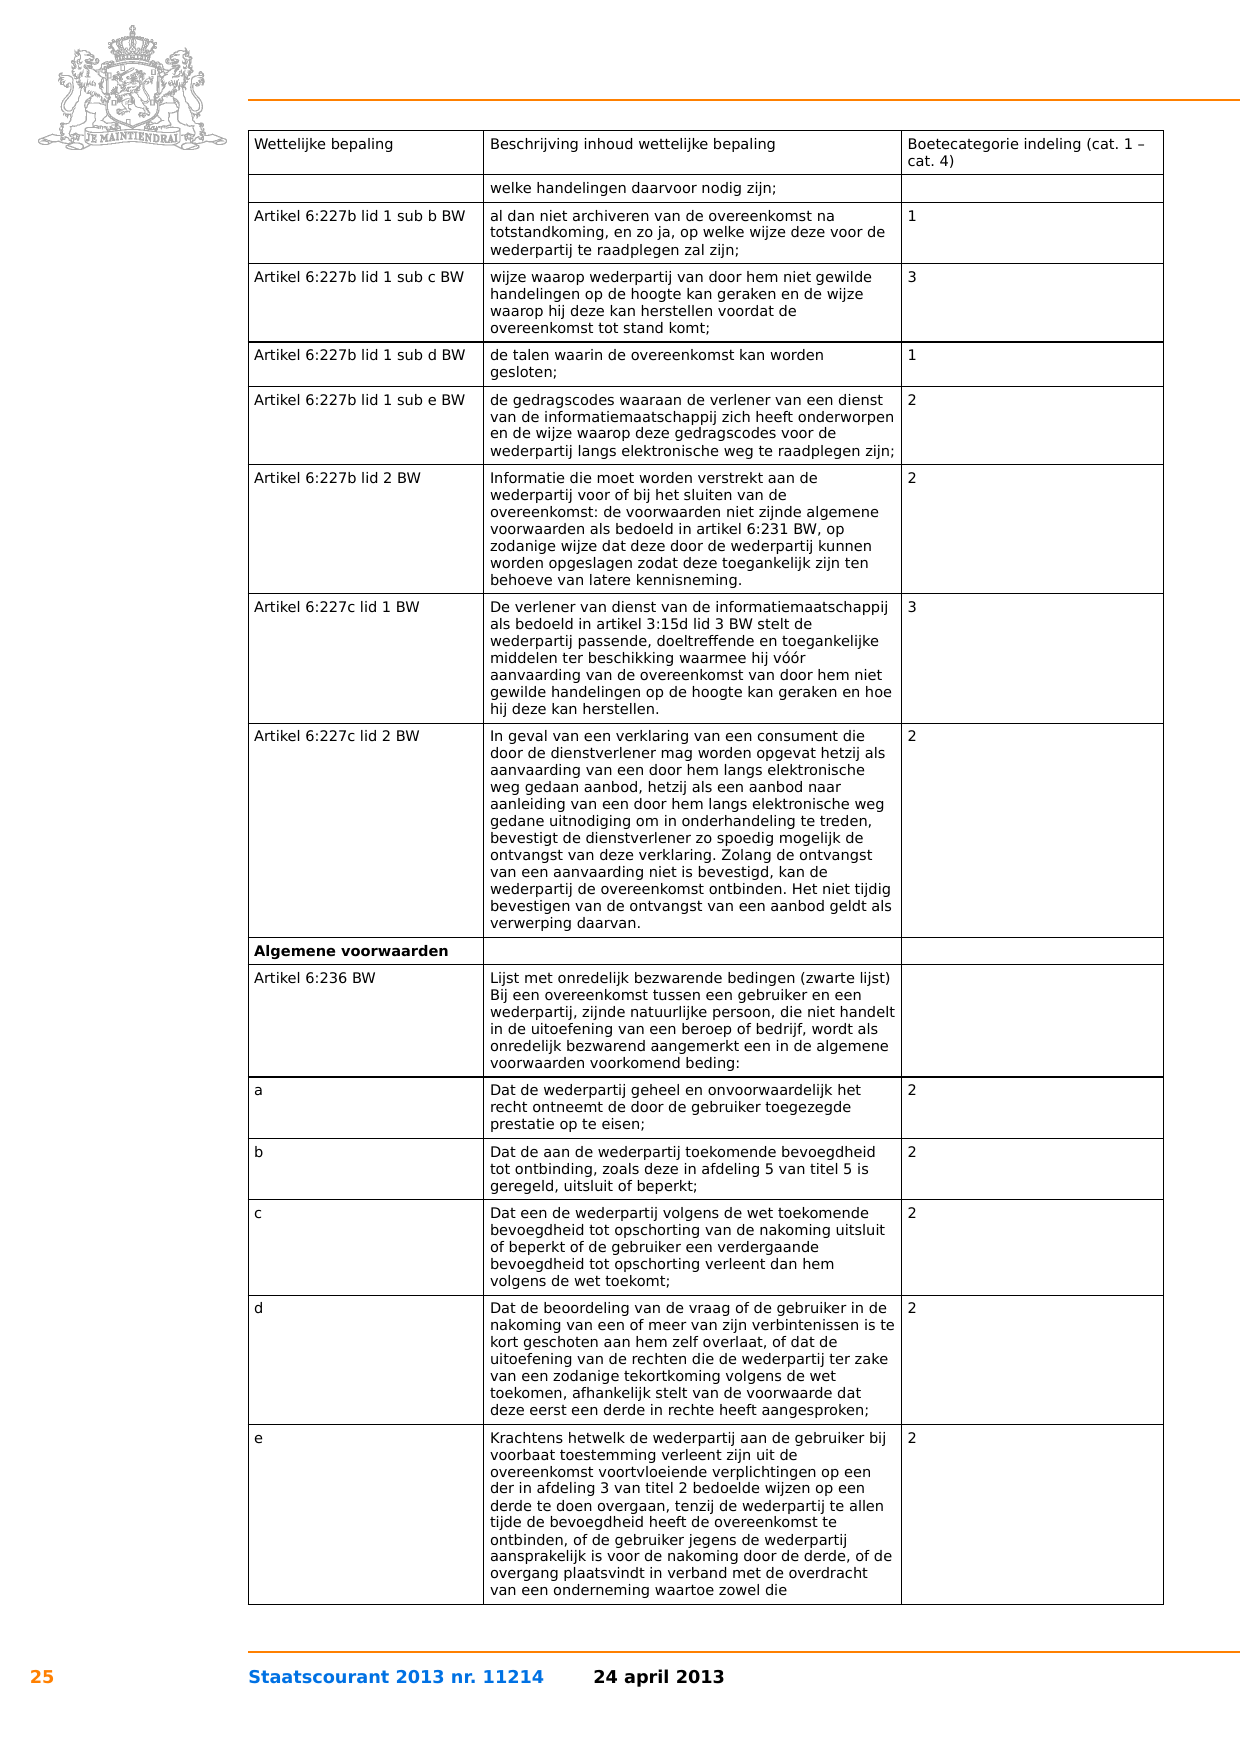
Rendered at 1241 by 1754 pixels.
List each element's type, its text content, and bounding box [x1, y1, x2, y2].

table_cell Artikel 6:227c lid 2 BW [249, 724, 483, 937]
table_cell 2 [902, 1200, 1163, 1294]
table_cell [902, 965, 1163, 1076]
table_cell 2 [902, 1078, 1163, 1138]
table_cell Algemene voorwaarden [249, 938, 483, 964]
table_header Boetecategorie indeling (cat. 1 – cat. 4) [902, 131, 1163, 174]
table_cell 2 [902, 465, 1163, 593]
table_cell Dat de beoordeling van de vraag of de gebruiker in de nakoming van een of meer van zijn verbintenissen is te kort geschoten aan hem zelf overlaat, of dat de uitoefening van de rechten die de wederpartij ter zake van een zodanige tekortkoming volgens de wet toekomen, afhankelijk stelt van de voorwaarde dat deze eerst een derde in rechte heeft aangesproken; [484, 1296, 901, 1424]
table_cell de gedragscodes waaraan de verlener van een dienst van de informatiemaatschappij zich heeft onderworpen en de wijze waarop deze gedragscodes voor de wederpartij langs elektronische weg te raadplegen zijn; [484, 387, 901, 464]
table_cell 2 [902, 387, 1163, 464]
table_cell Artikel 6:227b lid 1 sub d BW [249, 343, 483, 386]
table_cell 2 [902, 724, 1163, 937]
table_header Wettelijke bepaling [249, 131, 483, 174]
table_header Beschrijving inhoud wettelijke bepaling [484, 131, 901, 174]
table_cell 1 [902, 203, 1163, 263]
table_cell e [249, 1425, 483, 1604]
table_cell c [249, 1200, 483, 1294]
table_cell Dat een de wederpartij volgens de wet toekomende bevoegdheid tot opschorting van de nakoming uitsluit of beperkt of de gebruiker een verdergaande bevoegdheid tot opschorting verleent dan hem volgens de wet toekomt; [484, 1200, 901, 1294]
table_cell 1 [902, 343, 1163, 386]
table_cell b [249, 1139, 483, 1199]
table_cell Krachtens hetwelk de wederpartij aan de gebruiker bij voorbaat toestemming verleent zijn uit de overeenkomst voortvloeiende verplichtingen op een der in afdeling 3 van titel 2 bedoelde wijzen op een derde te doen overgaan, tenzij de wederpartij te allen tijde de bevoegdheid heeft de overeenkomst te ontbinden, of de gebruiker jegens de wederpartij aansprakelijk is voor de nakoming door de derde, of de overgang plaatsvindt in verband met de overdracht van een onderneming waartoe zowel die [484, 1425, 901, 1604]
table_cell de talen waarin de overeenkomst kan worden gesloten; [484, 343, 901, 386]
table_cell [902, 175, 1163, 202]
table_cell 2 [902, 1139, 1163, 1199]
table_cell 3 [902, 594, 1163, 723]
table_cell Artikel 6:227b lid 1 sub c BW [249, 264, 483, 341]
table_cell wijze waarop wederpartij van door hem niet gewilde handelingen op de hoogte kan geraken en de wijze waarop hij deze kan herstellen voordat de overeenkomst tot stand komt; [484, 264, 901, 341]
table_cell Artikel 6:227b lid 1 sub b BW [249, 203, 483, 263]
table_cell [484, 938, 901, 964]
table_cell Informatie die moet worden verstrekt aan de wederpartij voor of bij het sluiten van de overeenkomst: de voorwaarden niet zijnde algemene voorwaarden als bedoeld in artikel 6:231 BW, op zodanige wijze dat deze door de wederpartij kunnen worden opgeslagen zodat deze toegankelijk zijn ten behoeve van latere kennisneming. [484, 465, 901, 593]
table_cell [902, 938, 1163, 964]
table_cell 2 [902, 1296, 1163, 1424]
table_cell d [249, 1296, 483, 1424]
table_cell In geval van een verklaring van een consument die door de dienstverlener mag worden opgevat hetzij als aanvaarding van een door hem langs elektronische weg gedaan aanbod, hetzij als een aanbod naar aanleiding van een door hem langs elektronische weg gedane uitnodiging om in onderhandeling te treden, bevestigt de dienstverlener zo spoedig mogelijk de ontvangst van deze verklaring. Zolang de ontvangst van een aanvaarding niet is bevestigd, kan de wederpartij de overeenkomst ontbinden. Het niet tijdig bevestigen van de ontvangst van een aanbod geldt als verwerping daarvan. [484, 724, 901, 937]
table_cell Artikel 6:227b lid 1 sub e BW [249, 387, 483, 464]
table_cell Artikel 6:236 BW [249, 965, 483, 1076]
table_cell 3 [902, 264, 1163, 341]
table_cell 2 [902, 1425, 1163, 1604]
table_cell Lijst met onredelijk bezwarende bedingen (zwarte lijst) Bij een overeenkomst tussen een gebruiker en een wederpartij, zijnde natuurlijke persoon, die niet handelt in de uitoefening van een beroep of bedrijf, wordt als onredelijk bezwarend aangemerkt een in de algemene voorwaarden voorkomend beding: [484, 965, 901, 1076]
table_cell De verlener van dienst van de informatiemaatschappij als bedoeld in artikel 3:15d lid 3 BW stelt de wederpartij passende, doeltreffende en toegankelijke middelen ter beschikking waarmee hij vóór aanvaarding van de overeenkomst van door hem niet gewilde handelingen op de hoogte kan geraken en hoe hij deze kan herstellen. [484, 594, 901, 723]
table_cell al dan niet archiveren van de overeenkomst na totstandkoming, en zo ja, op welke wijze deze voor de wederpartij te raadplegen zal zijn; [484, 203, 901, 263]
picture [38, 25, 227, 150]
table_cell a [249, 1078, 483, 1138]
table_cell [249, 175, 483, 202]
table_cell Dat de wederpartij geheel en onvoorwaardelijk het recht ontneemt de door de gebruiker toegezegde prestatie op te eisen; [484, 1078, 901, 1138]
table_cell Dat de aan de wederpartij toekomende bevoegdheid tot ontbinding, zoals deze in afdeling 5 van titel 5 is geregeld, uitsluit of beperkt; [484, 1139, 901, 1199]
table_cell welke handelingen daarvoor nodig zijn; [484, 175, 901, 202]
table_cell Artikel 6:227c lid 1 BW [249, 594, 483, 723]
table_cell Artikel 6:227b lid 2 BW [249, 465, 483, 593]
